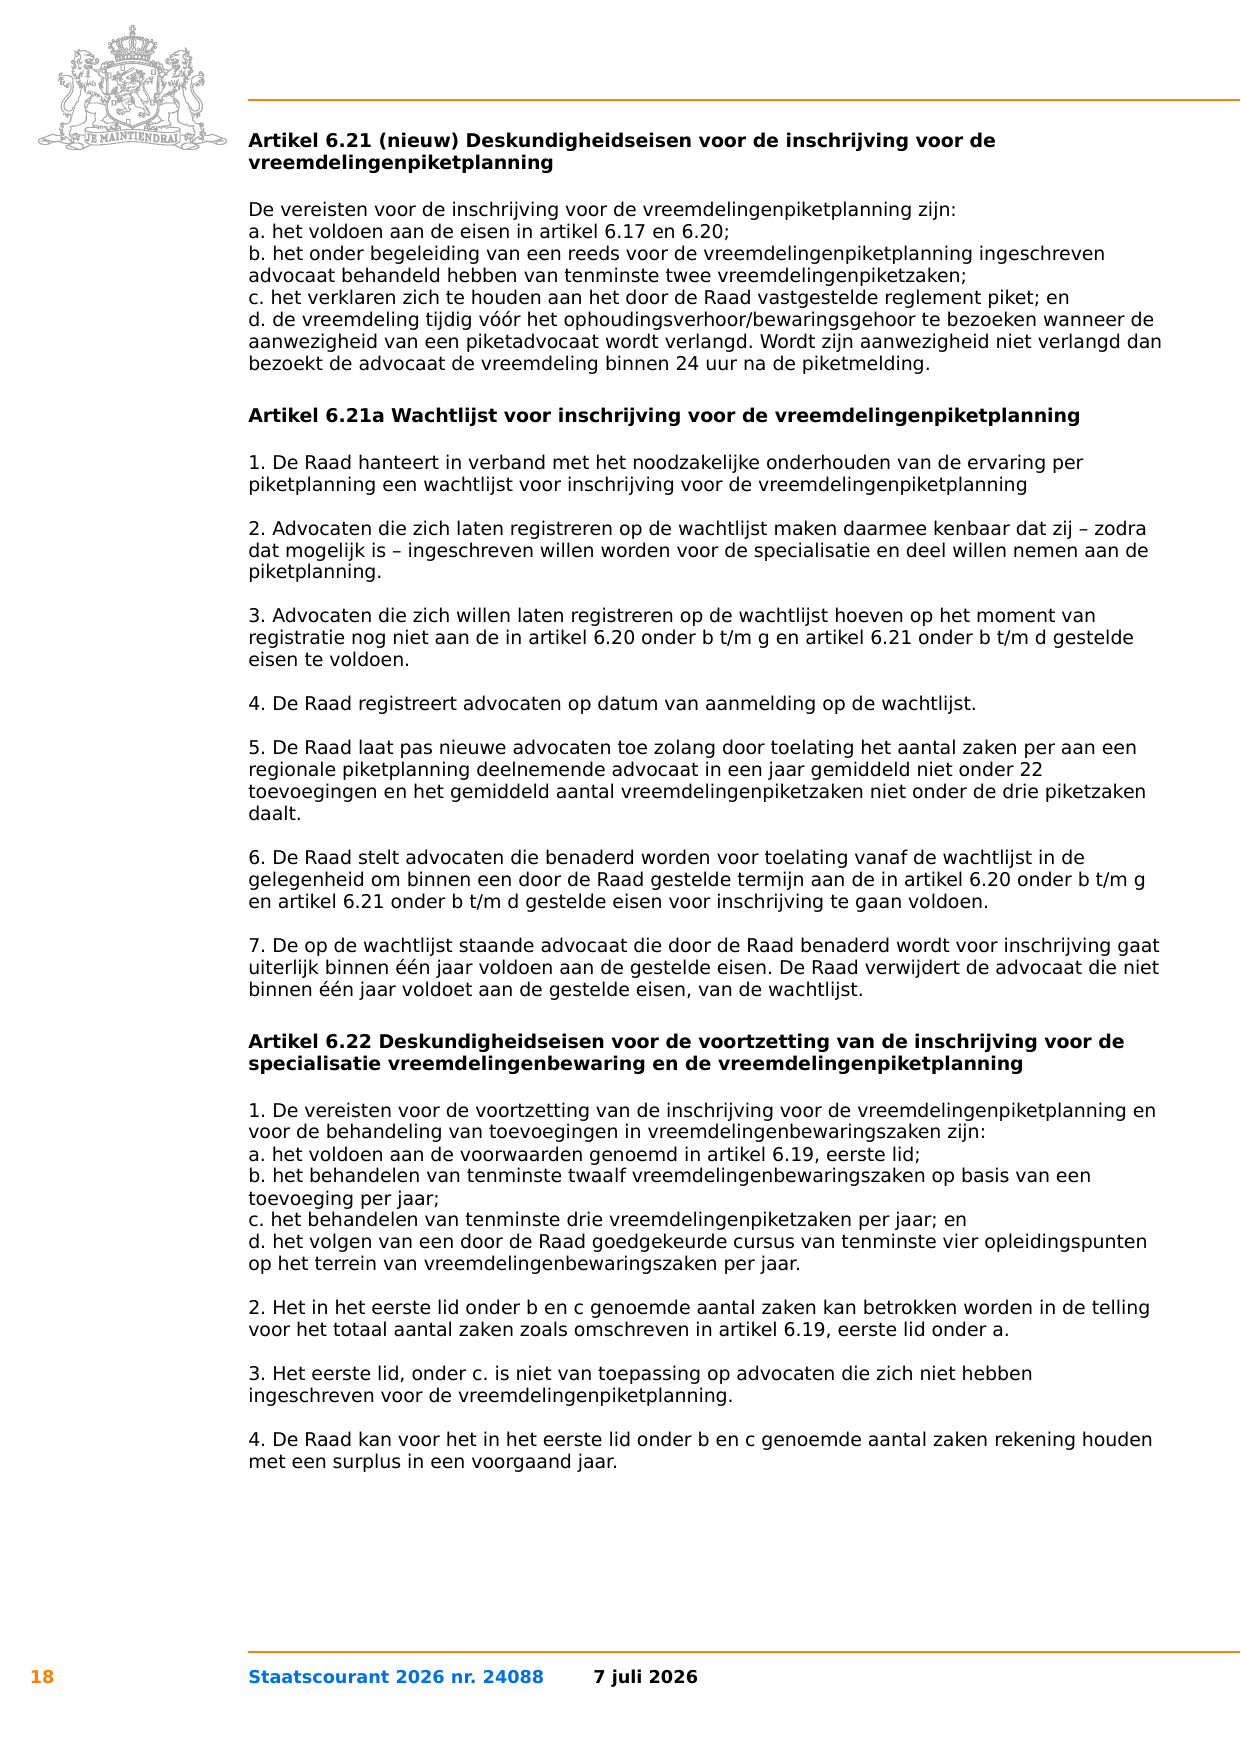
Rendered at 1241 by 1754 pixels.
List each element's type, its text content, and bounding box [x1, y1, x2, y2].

text 2. Het in het eerste lid onder b en c genoemde aantal zaken kan betrokken worden in de telling voor het totaal aantal zaken zoals omschreven in artikel 6.19, eerste lid onder a. [248, 1297, 1163, 1341]
text 2. Advocaten die zich laten registreren op de wachtlijst maken daarmee kenbaar dat zij – zodra dat mogelijk is – ingeschreven willen worden voor de specialisatie en deel willen nemen aan de piketplanning. [248, 517, 1163, 583]
subtitle Artikel 6.22 Deskundigheidseisen voor de voortzetting van de inschrijving voor de specialisatie vreemdelingenbewaring en de vreemdelingenpiketplanning [248, 1031, 1163, 1074]
subtitle Artikel 6.21a Wachtlijst voor inschrijving voor de vreemdelingenpiketplanning [248, 405, 1163, 427]
text De vereisten voor de inschrijving voor de vreemdelingenpiketplanning zijn: [248, 199, 1163, 221]
text d. de vreemdeling tijdig vóór het ophoudingsverhoor/bewaringsgehoor te bezoeken wanneer de aanwezigheid van een piketadvocaat wordt verlangd. Wordt zijn aanwezigheid niet verlangd dan bezoekt de advocaat de vreemdeling binnen 24 uur na de piketmelding. [248, 309, 1163, 375]
text 4. De Raad kan voor het in het eerste lid onder b en c genoemde aantal zaken rekening houden met een surplus in een voorgaand jaar. [248, 1429, 1163, 1473]
text 3. Advocaten die zich willen laten registreren op de wachtlijst hoeven op het moment van registratie nog niet aan de in artikel 6.20 onder b t/m g en artikel 6.21 onder b t/m d gestelde eisen te voldoen. [248, 605, 1163, 671]
text c. het behandelen van tenminste drie vreemdelingenpiketzaken per jaar; en [248, 1209, 1163, 1231]
text d. het volgen van een door de Raad goedgekeurde cursus van tenminste vier opleidingspunten op het terrein van vreemdelingenbewaringszaken per jaar. [248, 1231, 1163, 1275]
text a. het voldoen aan de voorwaarden genoemd in artikel 6.19, eerste lid; [248, 1143, 1163, 1165]
text b. het onder begeleiding van een reeds voor de vreemdelingenpiketplanning ingeschreven advocaat behandeld hebben van tenminste twee vreemdelingenpiketzaken; [248, 243, 1163, 287]
text 7. De op de wachtlijst staande advocaat die door de Raad benaderd wordt voor inschrijving gaat uiterlijk binnen één jaar voldoen aan de gestelde eisen. De Raad verwijdert de advocaat die niet binnen één jaar voldoet aan de gestelde eisen, van de wachtlijst. [248, 934, 1163, 1001]
text 1. De Raad hanteert in verband met het noodzakelijke onderhouden van de ervaring per piketplanning een wachtlijst voor inschrijving voor de vreemdelingenpiketplanning [248, 452, 1163, 496]
text c. het verklaren zich te houden aan het door de Raad vastgestelde reglement piket; en [248, 287, 1163, 309]
text 4. De Raad registreert advocaten op datum van aanmelding op de wachtlijst. [248, 693, 1163, 715]
text 6. De Raad stelt advocaten die benaderd worden voor toelating vanaf de wachtlijst in de gelegenheid om binnen een door de Raad gestelde termijn aan de in artikel 6.20 onder b t/m g en artikel 6.21 onder b t/m d gestelde eisen voor inschrijving te gaan voldoen. [248, 847, 1163, 913]
text 5. De Raad laat pas nieuwe advocaten toe zolang door toelating het aantal zaken per aan een regionale piketplanning deelnemende advocaat in een jaar gemiddeld niet onder 22 toevoegingen en het gemiddeld aantal vreemdelingenpiketzaken niet onder de drie piketzaken daalt. [248, 737, 1163, 825]
text a. het voldoen aan de eisen in artikel 6.17 en 6.20; [248, 221, 1163, 243]
text b. het behandelen van tenminste twaalf vreemdelingenbewaringszaken op basis van een toevoeging per jaar; [248, 1165, 1163, 1209]
text 1. De vereisten voor de voortzetting van de inschrijving voor de vreemdelingenpiketplanning en voor de behandeling van toevoegingen in vreemdelingenbewaringszaken zijn: [248, 1099, 1163, 1143]
picture [38, 25, 227, 150]
text 3. Het eerste lid, onder c. is niet van toepassing op advocaten die zich niet hebben ingeschreven voor de vreemdelingenpiketplanning. [248, 1363, 1163, 1407]
subtitle Artikel 6.21 (nieuw) Deskundigheidseisen voor de inschrijving voor de vreemdelingenpiketplanning [248, 130, 1163, 174]
